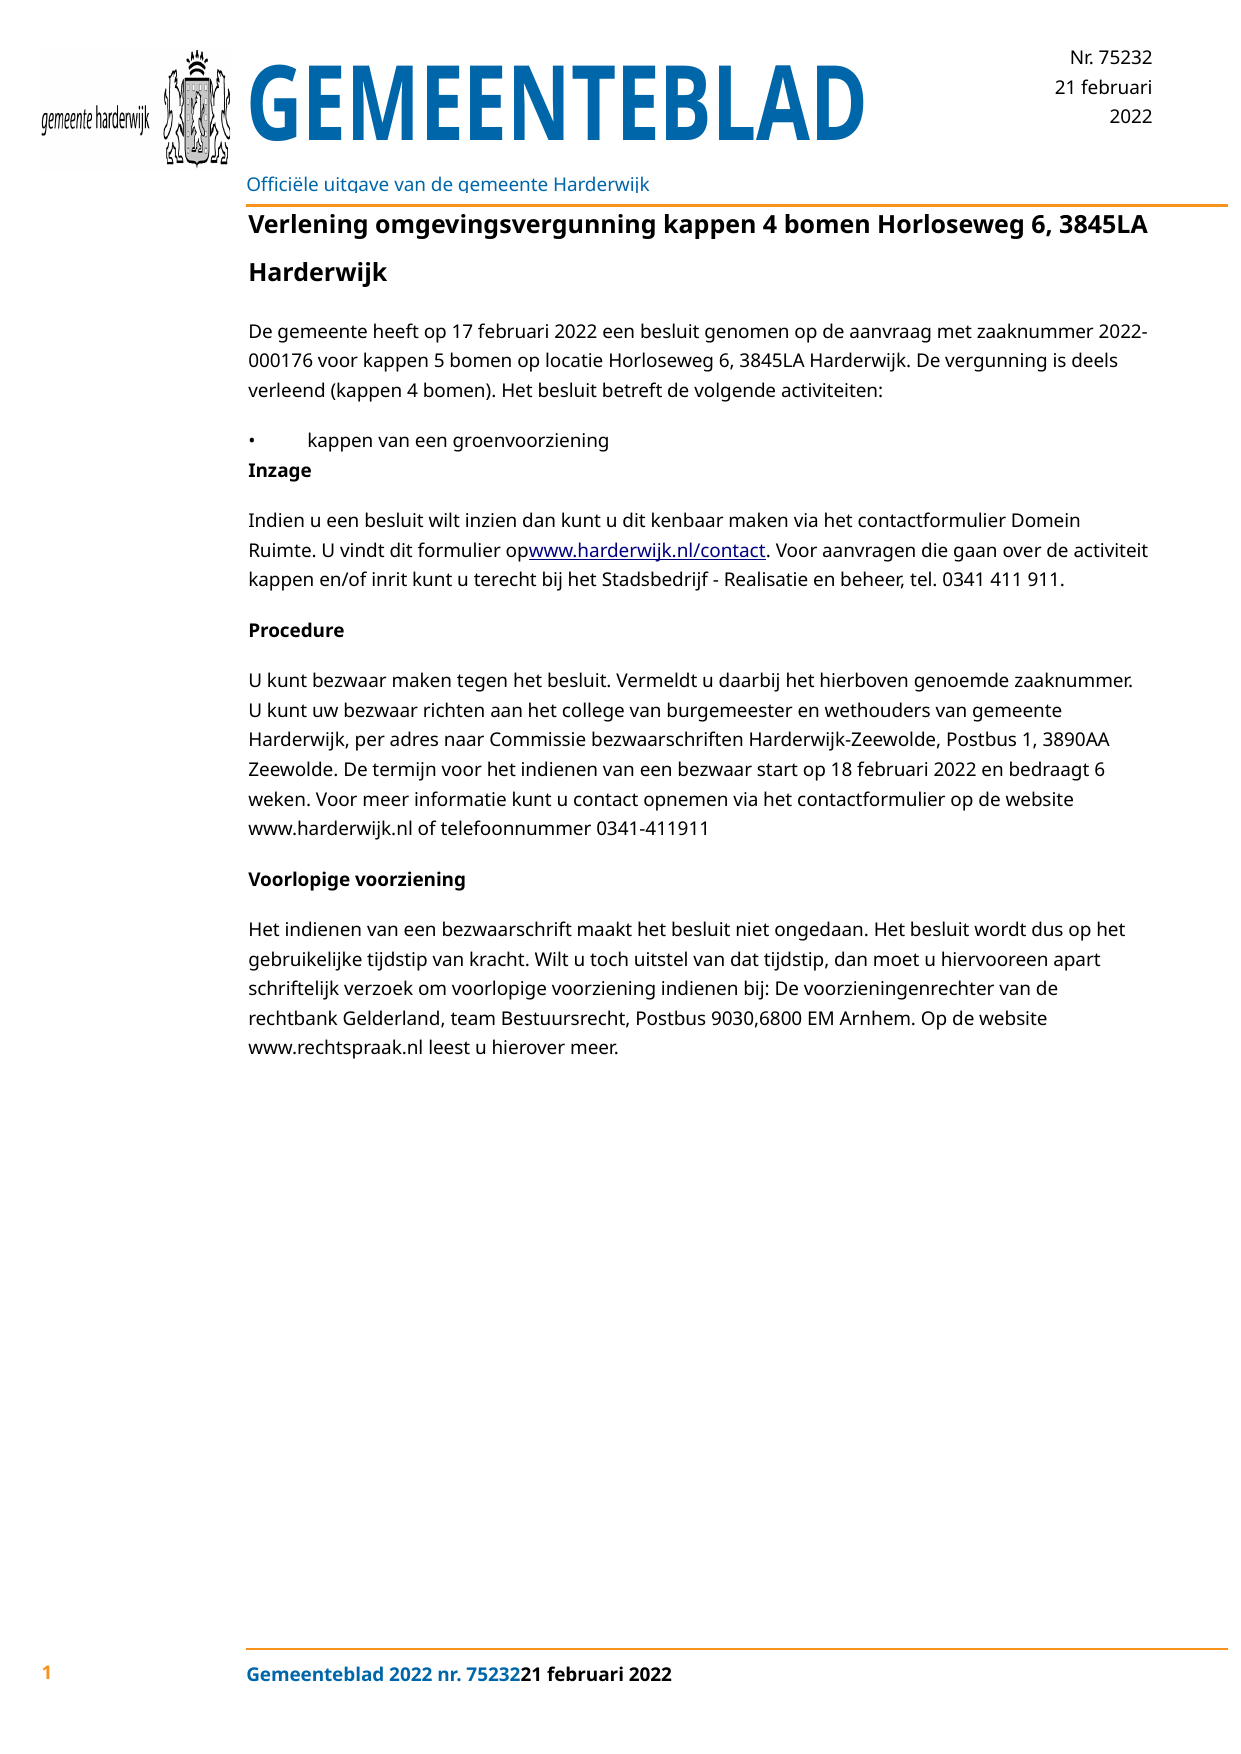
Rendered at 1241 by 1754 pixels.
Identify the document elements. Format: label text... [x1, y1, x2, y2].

list kappen van een groenvoorziening [248, 427, 1152, 453]
text Het indienen van een bezwaarschrift maakt het besluit niet ongedaan. Het besluit wordt dus op het gebruikelijke tijdstip van kracht. Wilt u toch uitstel van dat tijdstip, dan moet u hiervooreen apart schriftelijk verzoek om voorlopige voorziening indienen bij: De voorzieningenrechter van de rechtbank Gelderland, team Bestuursrecht, Postbus 9030,6800 EM Arnhem. Op de website www.rechtspraak.nl leest u hierover meer. [248, 916, 1152, 1060]
picture [41, 47, 231, 172]
text Indien u een besluit wilt inzien dan kunt u dit kenbaar maken via het contactformulier Domein Ruimte. U vindt dit formulier opwww.harderwijk.nl/contact. Voor aanvragen die gaan over de activiteit kappen en/of inrit kunt u terecht bij het Stadsbedrijf - Realisatie en beheer, tel. 0341 411 911. [248, 507, 1152, 592]
text Procedure [248, 617, 1152, 643]
text Verlening omgevingsvergunning kappen 4 bomen Horloseweg 6, 3845LA Harderwijk [248, 207, 1152, 288]
text Voorlopige voorziening [248, 866, 1152, 892]
text De gemeente heeft op 17 februari 2022 een besluit genomen op de aanvraag met zaaknummer 2022-000176 voor kappen 5 bomen op locatie Horloseweg 6, 3845LA Harderwijk. De vergunning is deels verleend (kappen 4 bomen). Het besluit betreft de volgende activiteiten: [248, 318, 1152, 403]
text U kunt bezwaar maken tegen het besluit. Vermeldt u daarbij het hierboven genoemde zaaknummer. U kunt uw bezwaar richten aan het college van burgemeester en wethouders van gemeente Harderwijk, per adres naar Commissie bezwaarschriften Harderwijk-Zeewolde, Postbus 1, 3890AA Zeewolde. De termijn voor het indienen van een bezwaar start op 18 februari 2022 en bedraagt 6 weken. Voor meer informatie kunt u contact opnemen via het contactformulier op de website www.harderwijk.nl of telefoonnummer 0341-411911 [248, 667, 1152, 841]
text Inzage [248, 457, 1152, 483]
